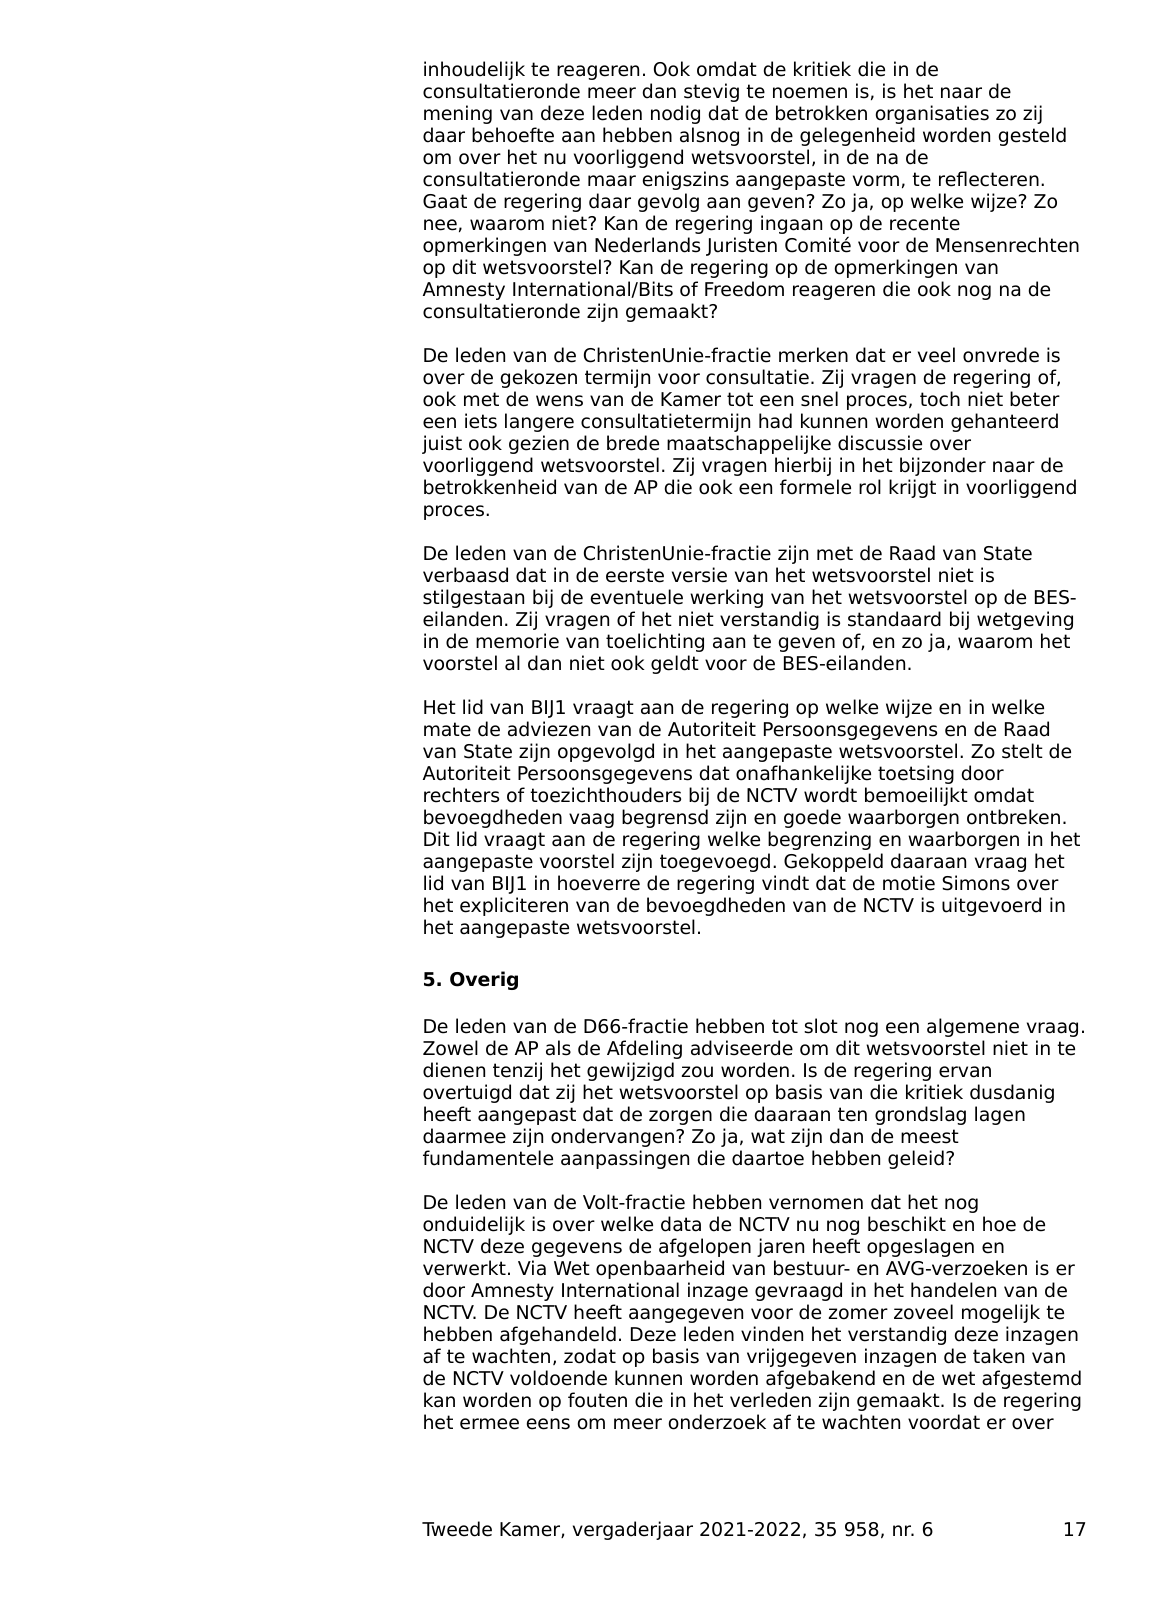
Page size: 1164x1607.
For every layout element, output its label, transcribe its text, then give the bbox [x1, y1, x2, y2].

text De leden van de D66-fractie hebben tot slot nog een algemene vraag. Zowel de AP als de Afdeling adviseerde om dit wetsvoorstel niet in te dienen tenzij het gewijzigd zou worden. Is de regering ervan overtuigd dat zij het wetsvoorstel op basis van die kritiek dusdanig heeft aangepast dat de zorgen die daaraan ten grondslag lagen daarmee zijn ondervangen? Zo ja, wat zijn dan de meest fundamentele aanpassingen die daartoe hebben geleid? [422, 1016, 1087, 1170]
text De leden van de Volt-fractie hebben vernomen dat het nog onduidelijk is over welke data de NCTV nu nog beschikt en hoe de NCTV deze gegevens de afgelopen jaren heeft opgeslagen en verwerkt. Via Wet openbaarheid van bestuur- en AVG-verzoeken is er door Amnesty International inzage gevraagd in het handelen van de NCTV. De NCTV heeft aangegeven voor de zomer zoveel mogelijk te hebben afgehandeld. Deze leden vinden het verstandig deze inzagen af te wachten, zodat op basis van vrijgegeven inzagen de taken van de NCTV voldoende kunnen worden afgebakend en de wet afgestemd kan worden op fouten die in het verleden zijn gemaakt. Is de regering het ermee eens om meer onderzoek af te wachten voordat er over [422, 1192, 1087, 1434]
text De leden van de ChristenUnie-fractie merken dat er veel onvrede is over de gekozen termijn voor consultatie. Zij vragen de regering of, ook met de wens van de Kamer tot een snel proces, toch niet beter een iets langere consultatietermijn had kunnen worden gehanteerd juist ook gezien de brede maatschappelijke discussie over voorliggend wetsvoorstel. Zij vragen hierbij in het bijzonder naar de betrokkenheid van de AP die ook een formele rol krijgt in voorliggend proces. [422, 345, 1087, 521]
text inhoudelijk te reageren. Ook omdat de kritiek die in de consultatieronde meer dan stevig te noemen is, is het naar de mening van deze leden nodig dat de betrokken organisaties zo zij daar behoefte aan hebben alsnog in de gelegenheid worden gesteld om over het nu voorliggend wetsvoorstel, in de na de consultatieronde maar enigszins aangepaste vorm, te reflecteren. Gaat de regering daar gevolg aan geven? Zo ja, op welke wijze? Zo nee, waarom niet? Kan de regering ingaan op de recente opmerkingen van Nederlands Juristen Comité voor de Mensenrechten op dit wetsvoorstel? Kan de regering op de opmerkingen van Amnesty International/Bits of Freedom reageren die ook nog na de consultatieronde zijn gemaakt? [422, 59, 1087, 323]
text De leden van de ChristenUnie-fractie zijn met de Raad van State verbaasd dat in de eerste versie van het wetsvoorstel niet is stilgestaan bij de eventuele werking van het wetsvoorstel op de BES-eilanden. Zij vragen of het niet verstandig is standaard bij wetgeving in de memorie van toelichting aan te geven of, en zo ja, waarom het voorstel al dan niet ook geldt voor de BES-eilanden. [422, 543, 1087, 675]
subtitle 5. Overig [422, 969, 1087, 991]
text Het lid van BIJ1 vraagt aan de regering op welke wijze en in welke mate de adviezen van de Autoriteit Persoonsgegevens en de Raad van State zijn opgevolgd in het aangepaste wetsvoorstel. Zo stelt de Autoriteit Persoonsgegevens dat onafhankelijke toetsing door rechters of toezichthouders bij de NCTV wordt bemoeilijkt omdat bevoegdheden vaag begrensd zijn en goede waarborgen ontbreken. Dit lid vraagt aan de regering welke begrenzing en waarborgen in het aangepaste voorstel zijn toegevoegd. Gekoppeld daaraan vraag het lid van BIJ1 in hoeverre de regering vindt dat de motie Simons over het expliciteren van de bevoegdheden van de NCTV is uitgevoerd in het aangepaste wetsvoorstel. [422, 697, 1087, 939]
